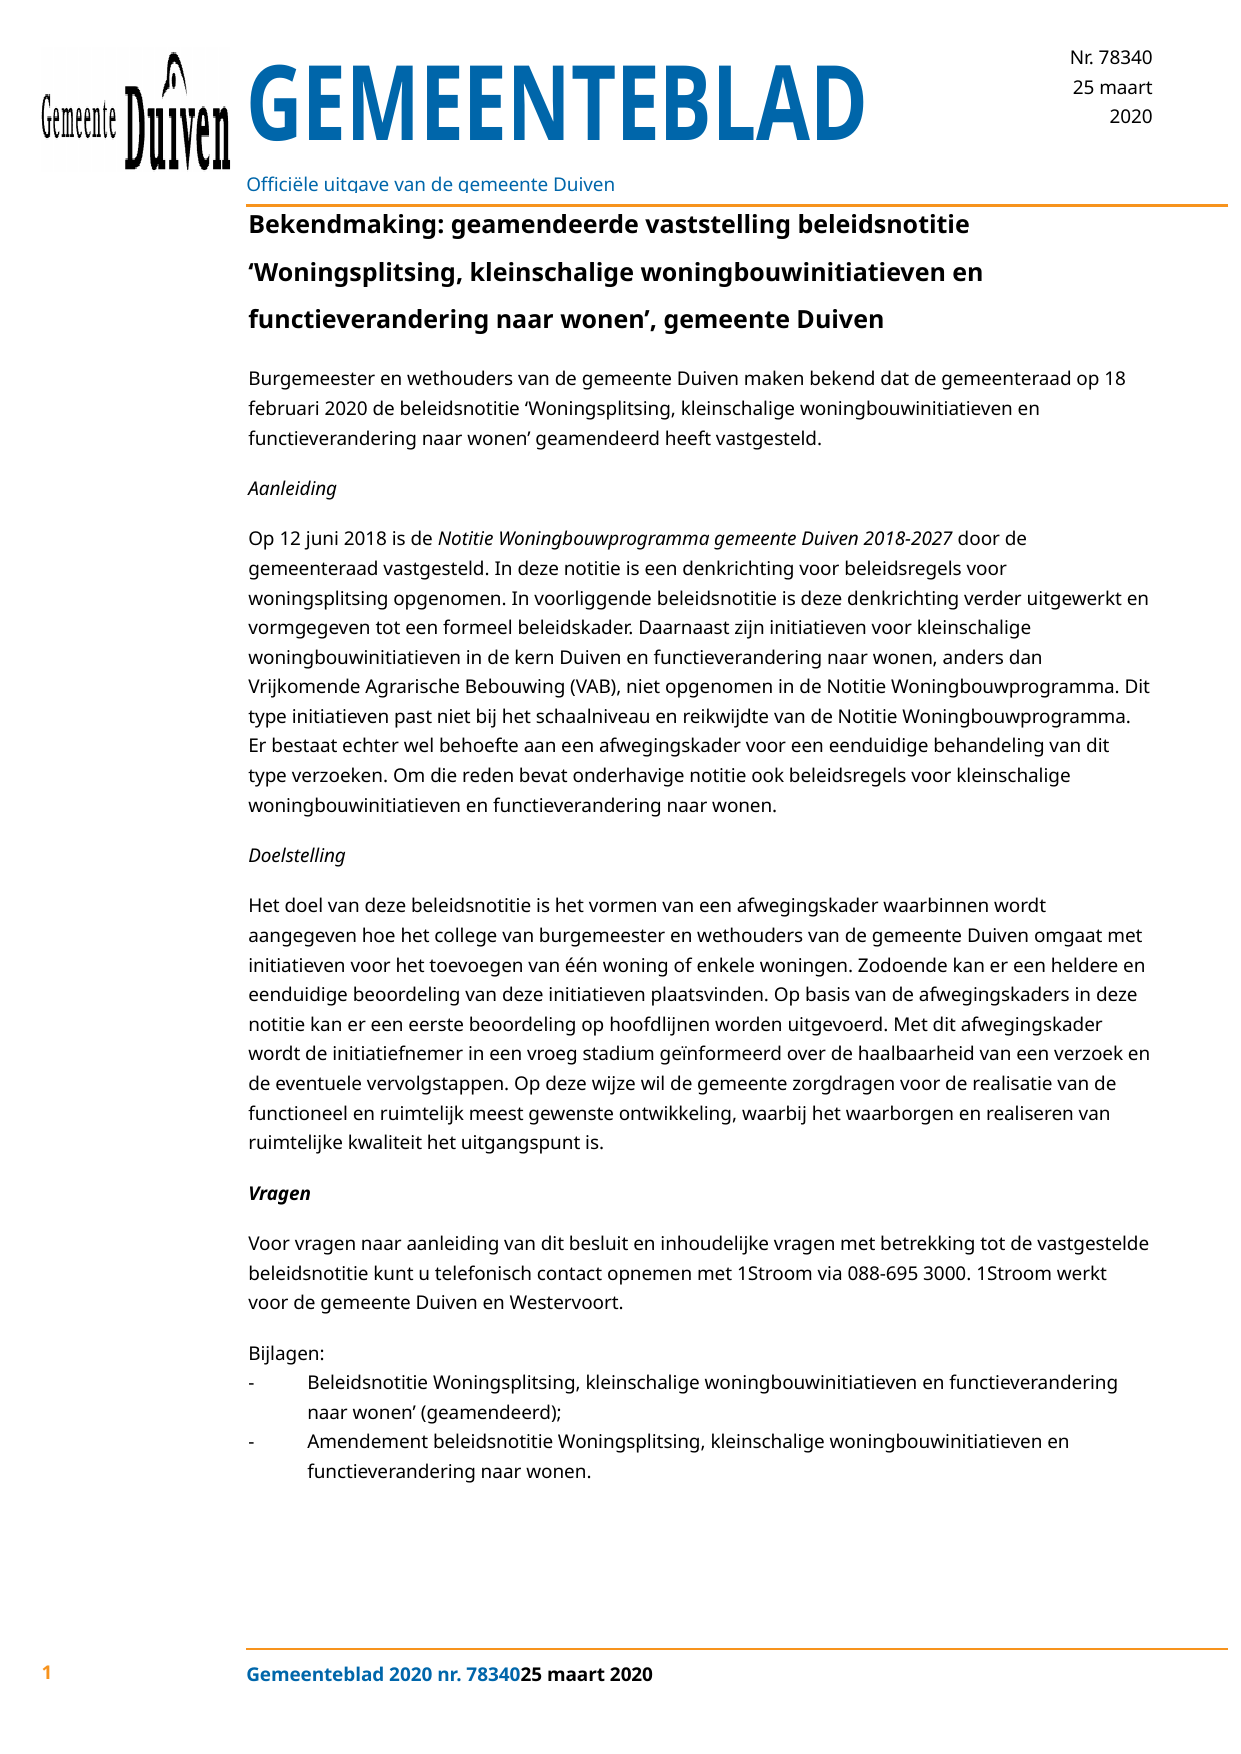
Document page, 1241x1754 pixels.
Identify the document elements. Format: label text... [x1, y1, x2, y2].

text Voor vragen naar aanleiding van dit besluit en inhoudelijke vragen met betrekking tot de vastgestelde beleidsnotitie kunt u telefonisch contact opnemen met 1Stroom via 088-695 3000. 1Stroom werkt voor de gemeente Duiven en Westervoort. [248, 1230, 1152, 1315]
text Burgemeester en wethouders van de gemeente Duiven maken bekend dat de gemeenteraad op 18 februari 2020 de beleidsnotitie ‘Woningsplitsing, kleinschalige woningbouwinitiatieven en functieverandering naar wonen’ geamendeerd heeft vastgesteld. [248, 366, 1152, 450]
text Op 12 juni 2018 is de Notitie Woningbouwprogramma gemeente Duiven 2018-2027 door de gemeenteraad vastgesteld. In deze notitie is een denkrichting voor beleidsregels voor woningsplitsing opgenomen. In voorliggende beleidsnotitie is deze denkrichting verder uitgewerkt en vormgegeven tot een formeel beleidskader. Daarnaast zijn initiatieven voor kleinschalige woningbouwinitiatieven in de kern Duiven en functieverandering naar wonen, anders dan Vrijkomende Agrarische Bebouwing (VAB), niet opgenomen in de Notitie Woningbouwprogramma. Dit type initiatieven past niet bij het schaalniveau en reikwijdte van de Notitie Woningbouwprogramma. Er bestaat echter wel behoefte aan een afwegingskader voor een eenduidige behandeling van dit type verzoeken. Om die reden bevat onderhavige notitie ook beleidsregels voor kleinschalige woningbouwinitiatieven en functieverandering naar wonen. [248, 526, 1152, 817]
list Beleidsnotitie Woningsplitsing, kleinschalige woningbouwinitiatieven en functieverandering naar wonen’ (geamendeerd); [248, 1369, 1152, 1424]
text Het doel van deze beleidsnotitie is het vormen van een afwegingskader waarbinnen wordt aangegeven hoe het college van burgemeester en wethouders van de gemeente Duiven omgaat met initiatieven voor het toevoegen van één woning of enkele woningen. Zodoende kan er een heldere en eenduidige beoordeling van deze initiatieven plaatsvinden. Op basis van de afwegingskaders in deze notitie kan er een eerste beoordeling op hoofdlijnen worden uitgevoerd. Met dit afwegingskader wordt de initiatiefnemer in een vroeg stadium geïnformeerd over de haalbaarheid van een verzoek en de eventuele vervolgstappen. Op deze wijze wil de gemeente zorgdragen voor de realisatie van de functioneel en ruimtelijk meest gewenste ontwikkeling, waarbij het waarborgen en realiseren van ruimtelijke kwaliteit het uitgangspunt is. [248, 893, 1152, 1155]
text Bekendmaking: geamendeerde vaststelling beleidsnotitie ‘Woningsplitsing, kleinschalige woningbouwinitiatieven en functieverandering naar wonen’, gemeente Duiven [248, 207, 1152, 336]
text Bijlagen: [248, 1340, 1152, 1365]
text Vragen [248, 1180, 1152, 1205]
picture [41, 47, 231, 172]
list Amendement beleidsnotitie Woningsplitsing, kleinschalige woningbouwinitiatieven en functieverandering naar wonen. [248, 1428, 1152, 1484]
text Aanleiding [248, 475, 1152, 501]
text Doelstelling [248, 842, 1152, 868]
